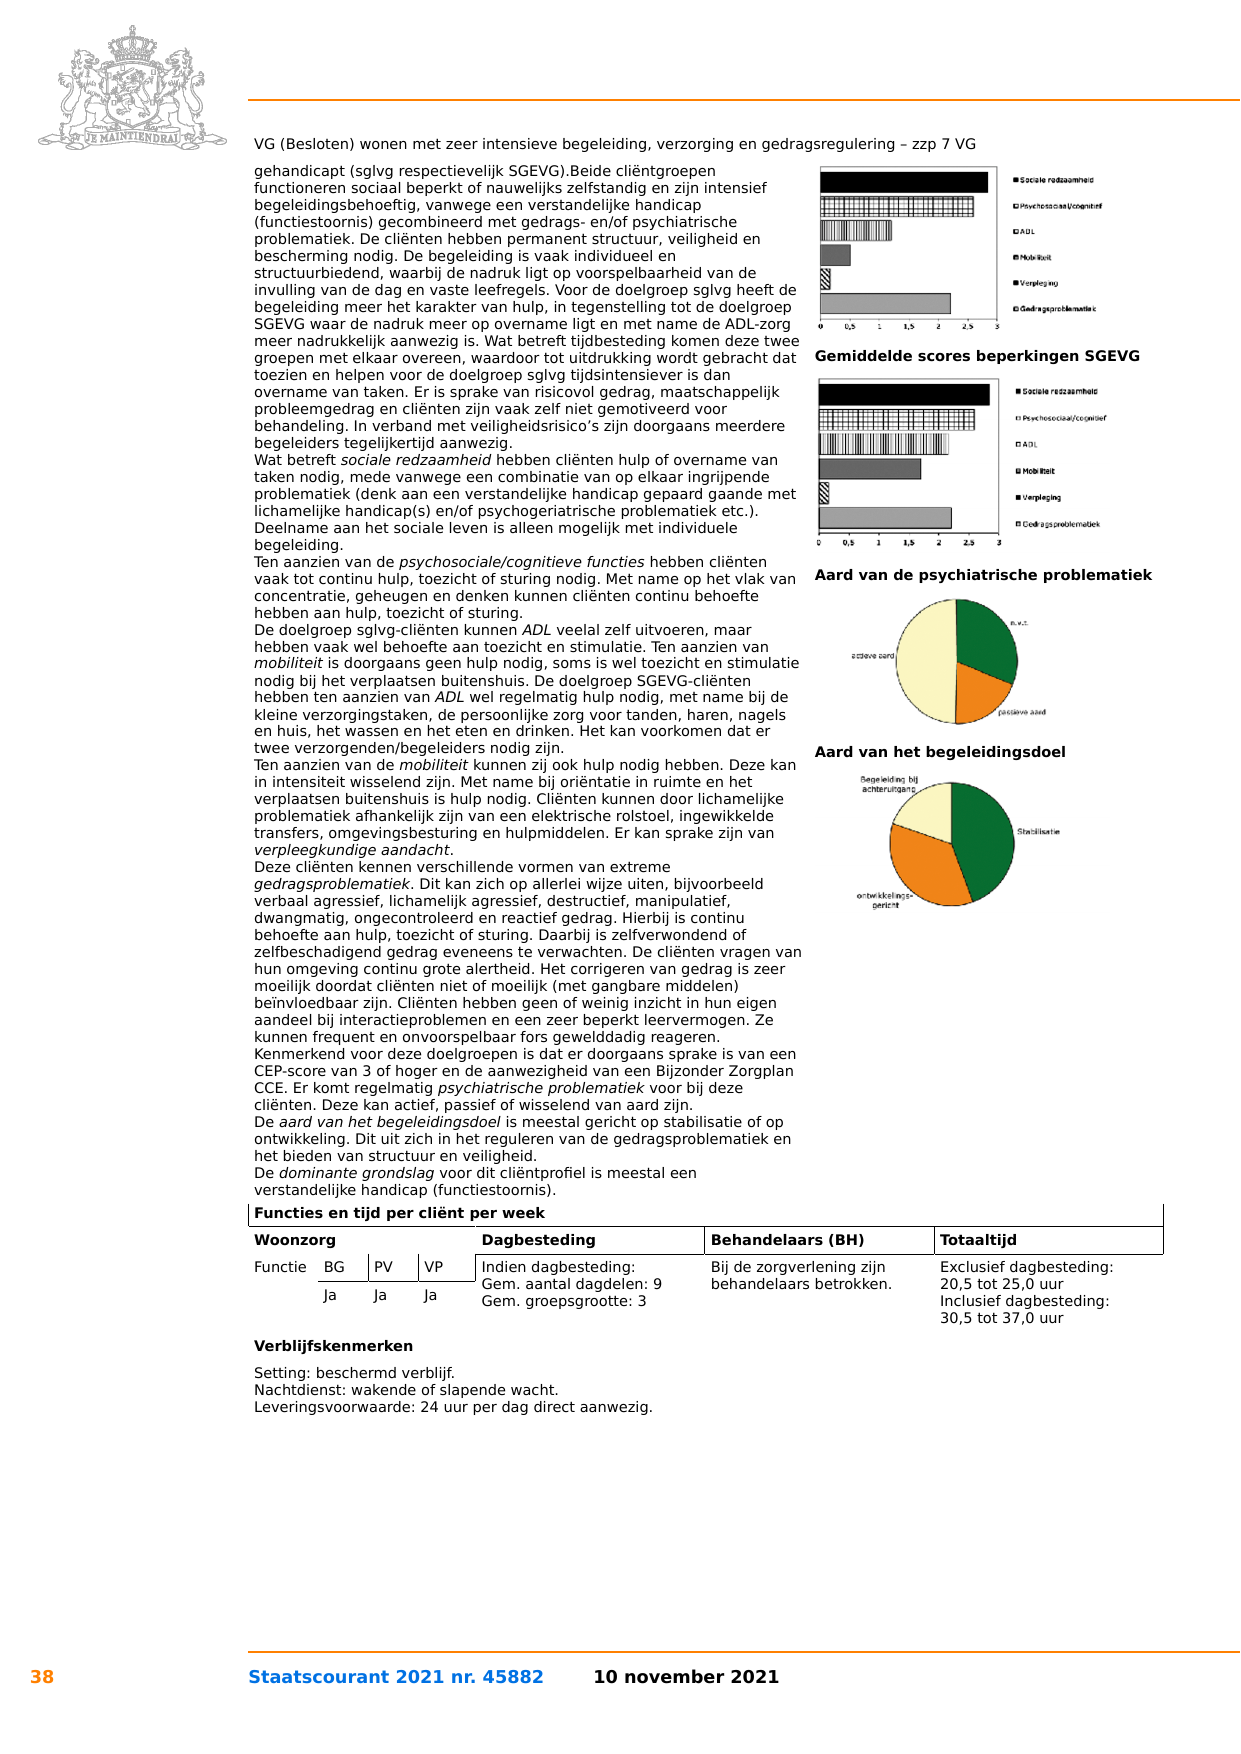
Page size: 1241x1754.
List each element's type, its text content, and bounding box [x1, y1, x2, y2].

table_cell Verblijfskenmerken [249, 1333, 1163, 1359]
table_cell Indien dagbesteding: Gem. aantal dagdelen: 9 Gem. groepsgrootte: 3 [476, 1255, 704, 1332]
table_cell Setting: beschermd verblijf. Nachtdienst: wakende of slapende wacht. Leveringsvoorwaarde: 24 uur per dag direct aanwezig. [249, 1360, 1163, 1421]
table_cell Aard van het begeleidingsdoel [809, 739, 1163, 765]
table_cell [809, 158, 1163, 342]
table_cell Aard van de psychiatrische problematiek [809, 562, 1163, 588]
picture [814, 375, 1110, 553]
table_cell Behandelaars (BH) [705, 1227, 934, 1253]
table_cell Dagbesteding [476, 1227, 704, 1253]
table_cell [809, 371, 1163, 561]
table_cell Functies en tijd per cliënt per week [249, 1205, 1163, 1226]
picture [814, 771, 1110, 913]
table_cell [249, 1282, 317, 1332]
table_cell [809, 589, 1163, 738]
picture [814, 163, 1110, 335]
table_cell Ja [419, 1282, 475, 1332]
table_header VG (Besloten) wonen met zeer intensieve begeleiding, verzorging en gedragsregulering – zzp 7 VG [249, 131, 1163, 157]
table_cell Gemiddelde scores beperkingen SGEVG [809, 344, 1163, 370]
table_cell Woonzorg [249, 1227, 475, 1253]
table_cell Bij de zorgverlening zijn behandelaars betrokken. [705, 1255, 934, 1332]
table_cell Totaaltijd [935, 1227, 1163, 1253]
table_cell VP [419, 1255, 475, 1281]
picture [38, 25, 227, 150]
table_cell [809, 766, 1163, 1203]
table_cell Ja [369, 1282, 418, 1332]
table_cell BG [318, 1255, 368, 1281]
picture [814, 593, 1110, 730]
table_cell Exclusief dagbesteding: 20,5 tot 25,0 uur Inclusief dagbesteding: 30,5 tot 37,0 uur [935, 1255, 1163, 1332]
table_cell PV [369, 1255, 418, 1281]
table_cell Functie [249, 1255, 317, 1281]
table_cell Ja [318, 1282, 368, 1332]
table_cell gehandicapt (sglvg respectievelijk SGEVG).Beide cliëntgroepen functioneren sociaal beperkt of nauwelijks zelfstandig en zijn intensief begeleidingsbehoeftig, vanwege een verstandelijke handicap (functiestoornis) gecombineerd met gedrags- en/of psychiatrische problematiek. De cliënten hebben permanent structuur, veiligheid en bescherming nodig. De begeleiding is vaak individueel en structuurbiedend, waarbij de nadruk ligt op voorspelbaarheid van de invulling van de dag en vaste leefregels. Voor de doelgroep sglvg heeft de begeleiding meer het karakter van hulp, in tegenstelling tot de doelgroep SGEVG waar de nadruk meer op overname ligt en met name de ADL-zorg meer nadrukkelijk aanwezig is. Wat betreft tijdbesteding komen deze twee groepen met elkaar overeen, waardoor tot uitdrukking wordt gebracht dat toezien en helpen voor de doelgroep sglvg tijdsintensiever is dan overname van taken. Er is sprake van risicovol gedrag, maatschappelijk probleemgedrag en cliënten zijn vaak zelf niet gemotiveerd voor behandeling. In verband met veiligheidsrisico’s zijn doorgaans meerdere begeleiders tegelijkertijd aanwezig. Wat betreft sociale redzaamheid hebben cliënten hulp of overname van taken nodig, mede vanwege een combinatie van op elkaar ingrijpende problematiek (denk aan een verstandelijke handicap gepaard gaande met lichamelijke handicap(s) en/of psychogeriatrische problematiek etc.). Deelname aan het sociale leven is alleen mogelijk met individuele begeleiding. Ten aanzien van de psychosociale/cognitieve functies hebben cliënten vaak tot continu hulp, toezicht of sturing nodig. Met name op het vlak van concentratie, geheugen en denken kunnen cliënten continu behoefte hebben aan hulp, toezicht of sturing. De doelgroep sglvg-cliënten kunnen ADL veelal zelf uitvoeren, maar hebben vaak wel behoefte aan toezicht en stimulatie. Ten aanzien van mobiliteit is doorgaans geen hulp nodig, soms is wel toezicht en stimulatie nodig bij het verplaatsen buitenshuis. De doelgroep SGEVG-cliënten hebben ten aanzien van ADL wel regelmatig hulp nodig, met name bij de kleine verzorgingstaken, de persoonlijke zorg voor tanden, haren, nagels en huis, het wassen en het eten en drinken. Het kan voorkomen dat er twee verzorgenden/begeleiders nodig zijn. Ten aanzien van de mobiliteit kunnen zij ook hulp nodig hebben. Deze kan in intensiteit wisselend zijn. Met name bij oriëntatie in ruimte en het verplaatsen buitenshuis is hulp nodig. Cliënten kunnen door lichamelijke problematiek afhankelijk zijn van een elektrische rolstoel, ingewikkelde transfers, omgevingsbesturing en hulpmiddelen. Er kan sprake zijn van verpleegkundige aandacht. Deze cliënten kennen verschillende vormen van extreme gedragsproblematiek. Dit kan zich op allerlei wijze uiten, bijvoorbeeld verbaal agressief, lichamelijk agressief, destructief, manipulatief, dwangmatig, ongecontroleerd en reactief gedrag. Hierbij is continu behoefte aan hulp, toezicht of sturing. Daarbij is zelfverwondend of zelfbeschadigend gedrag eveneens te verwachten. De cliënten vragen van hun omgeving continu grote alertheid. Het corrigeren van gedrag is zeer moeilijk doordat cliënten niet of moeilijk (met gangbare middelen) beïnvloedbaar zijn. Cliënten hebben geen of weinig inzicht in hun eigen aandeel bij interactieproblemen en een zeer beperkt leervermogen. Ze kunnen frequent en onvoorspelbaar fors gewelddadig reageren. Kenmerkend voor deze doelgroepen is dat er doorgaans sprake is van een CEP-score van 3 of hoger en de aanwezigheid van een Bijzonder Zorgplan CCE. Er komt regelmatig psychiatrische problematiek voor bij deze cliënten. Deze kan actief, passief of wisselend van aard zijn. De aard van het begeleidingsdoel is meestal gericht op stabilisatie of op ontwikkeling. Dit uit zich in het reguleren van de gedragsproblematiek en het bieden van structuur en veiligheid. De dominante grondslag voor dit cliëntprofiel is meestal een verstandelijke handicap (functiestoornis). [249, 158, 808, 1203]
